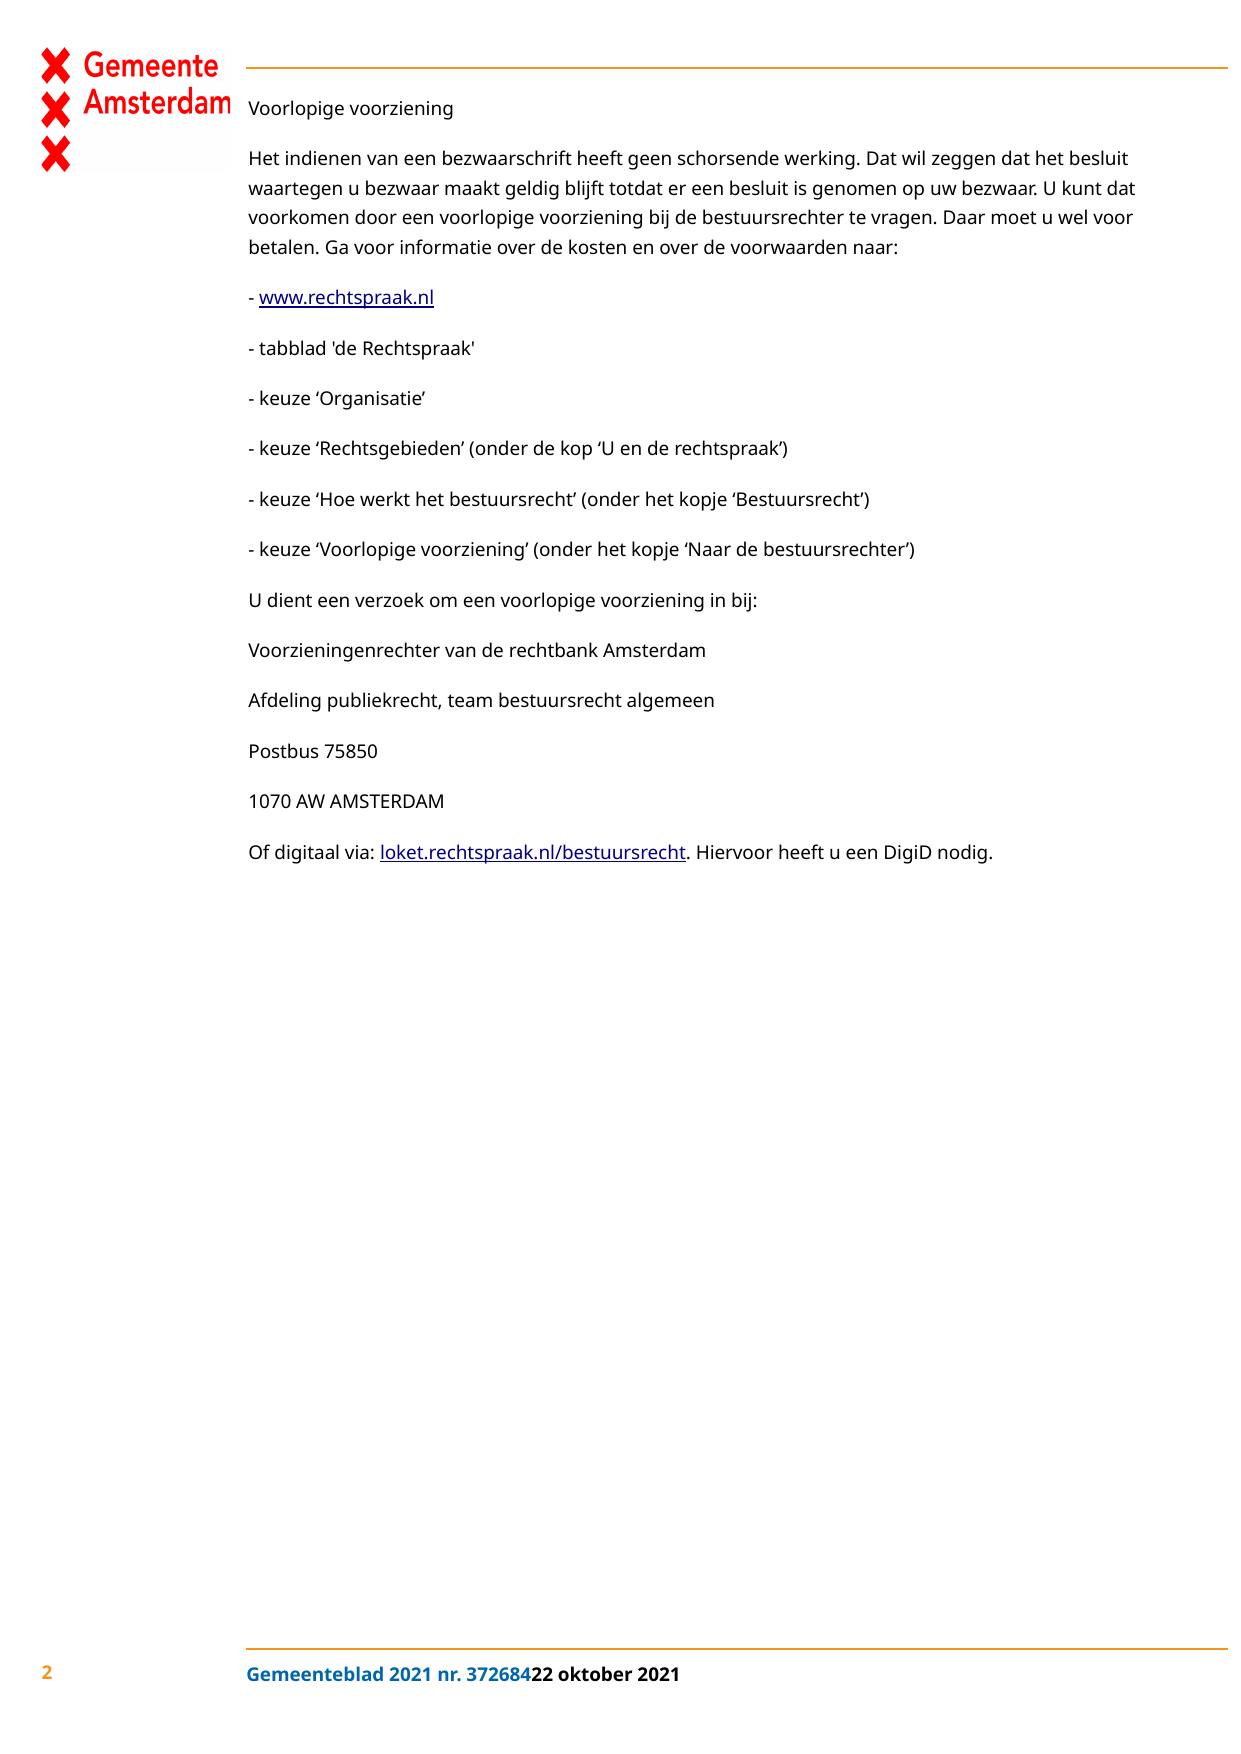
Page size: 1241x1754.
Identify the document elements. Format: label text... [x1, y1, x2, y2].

text - keuze ‘Rechtsgebieden’ (onder de kop ‘U en de rechtspraak’) [248, 436, 1152, 461]
text Afdeling publiekrecht, team bestuursrecht algemeen [248, 688, 1152, 713]
text Of digitaal via: loket.rechtspraak.nl/bestuursrecht. Hiervoor heeft u een DigiD nodig. [248, 839, 1152, 865]
picture [41, 47, 231, 172]
text Voorzieningenrechter van de rechtbank Amsterdam [248, 637, 1152, 663]
text Voorlopige voorziening [248, 95, 1152, 121]
text - keuze ‘Hoe werkt het bestuursrecht’ (onder het kopje ‘Bestuursrecht’) [248, 486, 1152, 512]
text - keuze ‘Voorlopige voorziening’ (onder het kopje ‘Naar de bestuursrechter’) [248, 536, 1152, 562]
text - www.rechtspraak.nl [248, 284, 1152, 310]
text - keuze ‘Organisatie’ [248, 385, 1152, 411]
text Postbus 75850 [248, 738, 1152, 764]
text - tabblad 'de Rechtspraak' [248, 335, 1152, 361]
text U dient een verzoek om een voorlopige voorziening in bij: [248, 587, 1152, 613]
text 1070 AW AMSTERDAM [248, 788, 1152, 814]
text Het indienen van een bezwaarschrift heeft geen schorsende werking. Dat wil zeggen dat het besluit waartegen u bezwaar maakt geldig blijft totdat er een besluit is genomen op uw bezwaar. U kunt dat voorkomen door een voorlopige voorziening bij de bestuursrechter te vragen. Daar moet u wel voor betalen. Ga voor informatie over de kosten en over de voorwaarden naar: [248, 145, 1152, 260]
